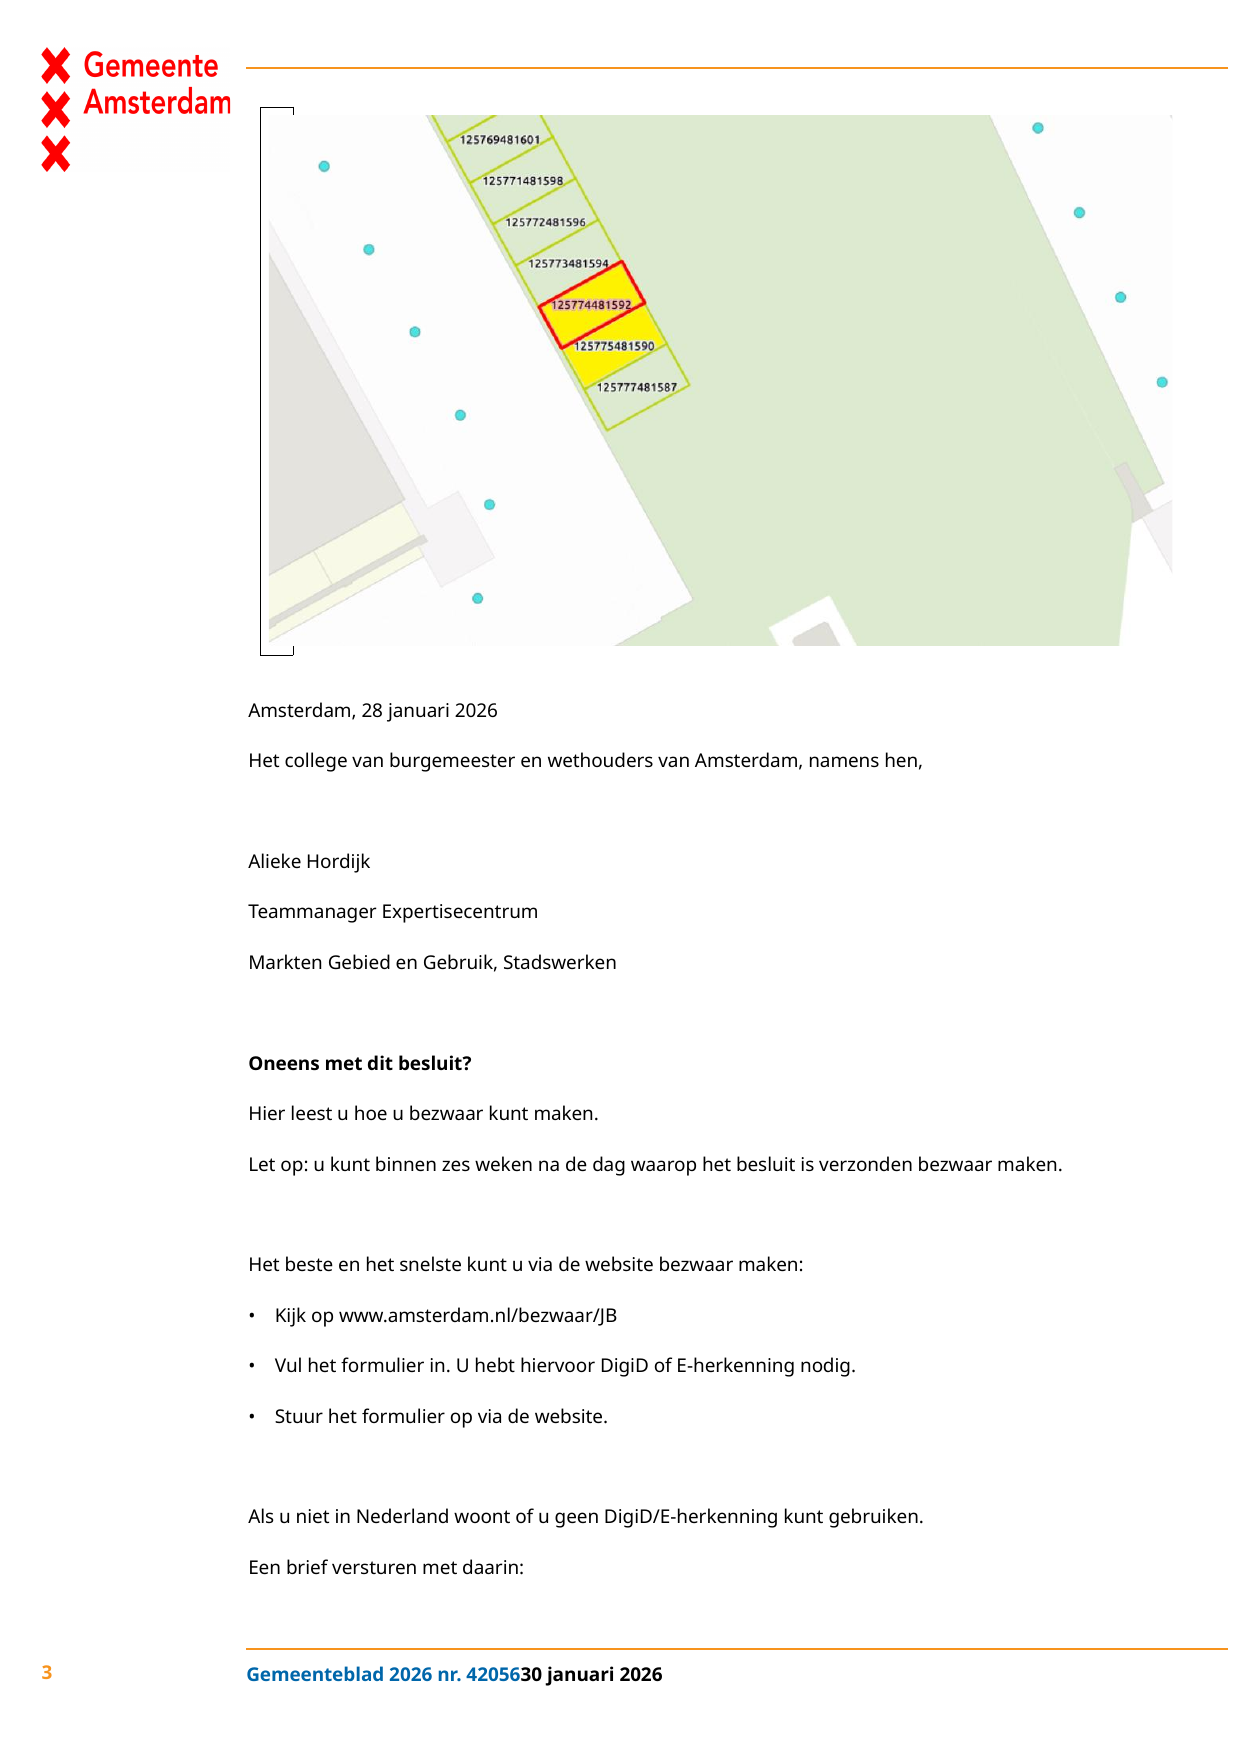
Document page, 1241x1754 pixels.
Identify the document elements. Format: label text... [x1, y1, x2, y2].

text Hier leest u hoe u bezwaar kunt maken. [248, 1100, 1152, 1126]
text • Stuur het formulier op via de website. [248, 1403, 1152, 1428]
text Markten Gebied en Gebruik, Stadswerken [248, 949, 1152, 975]
text Amsterdam, 28 januari 2026 [248, 697, 1152, 723]
text Let op: u kunt binnen zes weken na de dag waarop het besluit is verzonden bezwaar maken. [248, 1151, 1152, 1176]
text Het college van burgemeester en wethouders van Amsterdam, namens hen, [248, 747, 1152, 773]
text • Vul het formulier in. U hebt hiervoor DigiD of E-herkenning nodig. [248, 1352, 1152, 1378]
text Het beste en het snelste kunt u via de website bezwaar maken: [248, 1252, 1152, 1277]
text Teammanager Expertisecentrum [248, 899, 1152, 924]
text Als u niet in Nederland woont of u geen DigiD/E-herkenning kunt gebruiken. [248, 1504, 1152, 1529]
text Alieke Hordijk [248, 848, 1152, 874]
text • Kijk op www.amsterdam.nl/bezwaar/JB [248, 1302, 1152, 1328]
text Oneens met dit besluit? [248, 1050, 1152, 1076]
text Een brief versturen met daarin: [248, 1554, 1152, 1580]
picture [268, 115, 1173, 646]
picture [41, 47, 231, 172]
